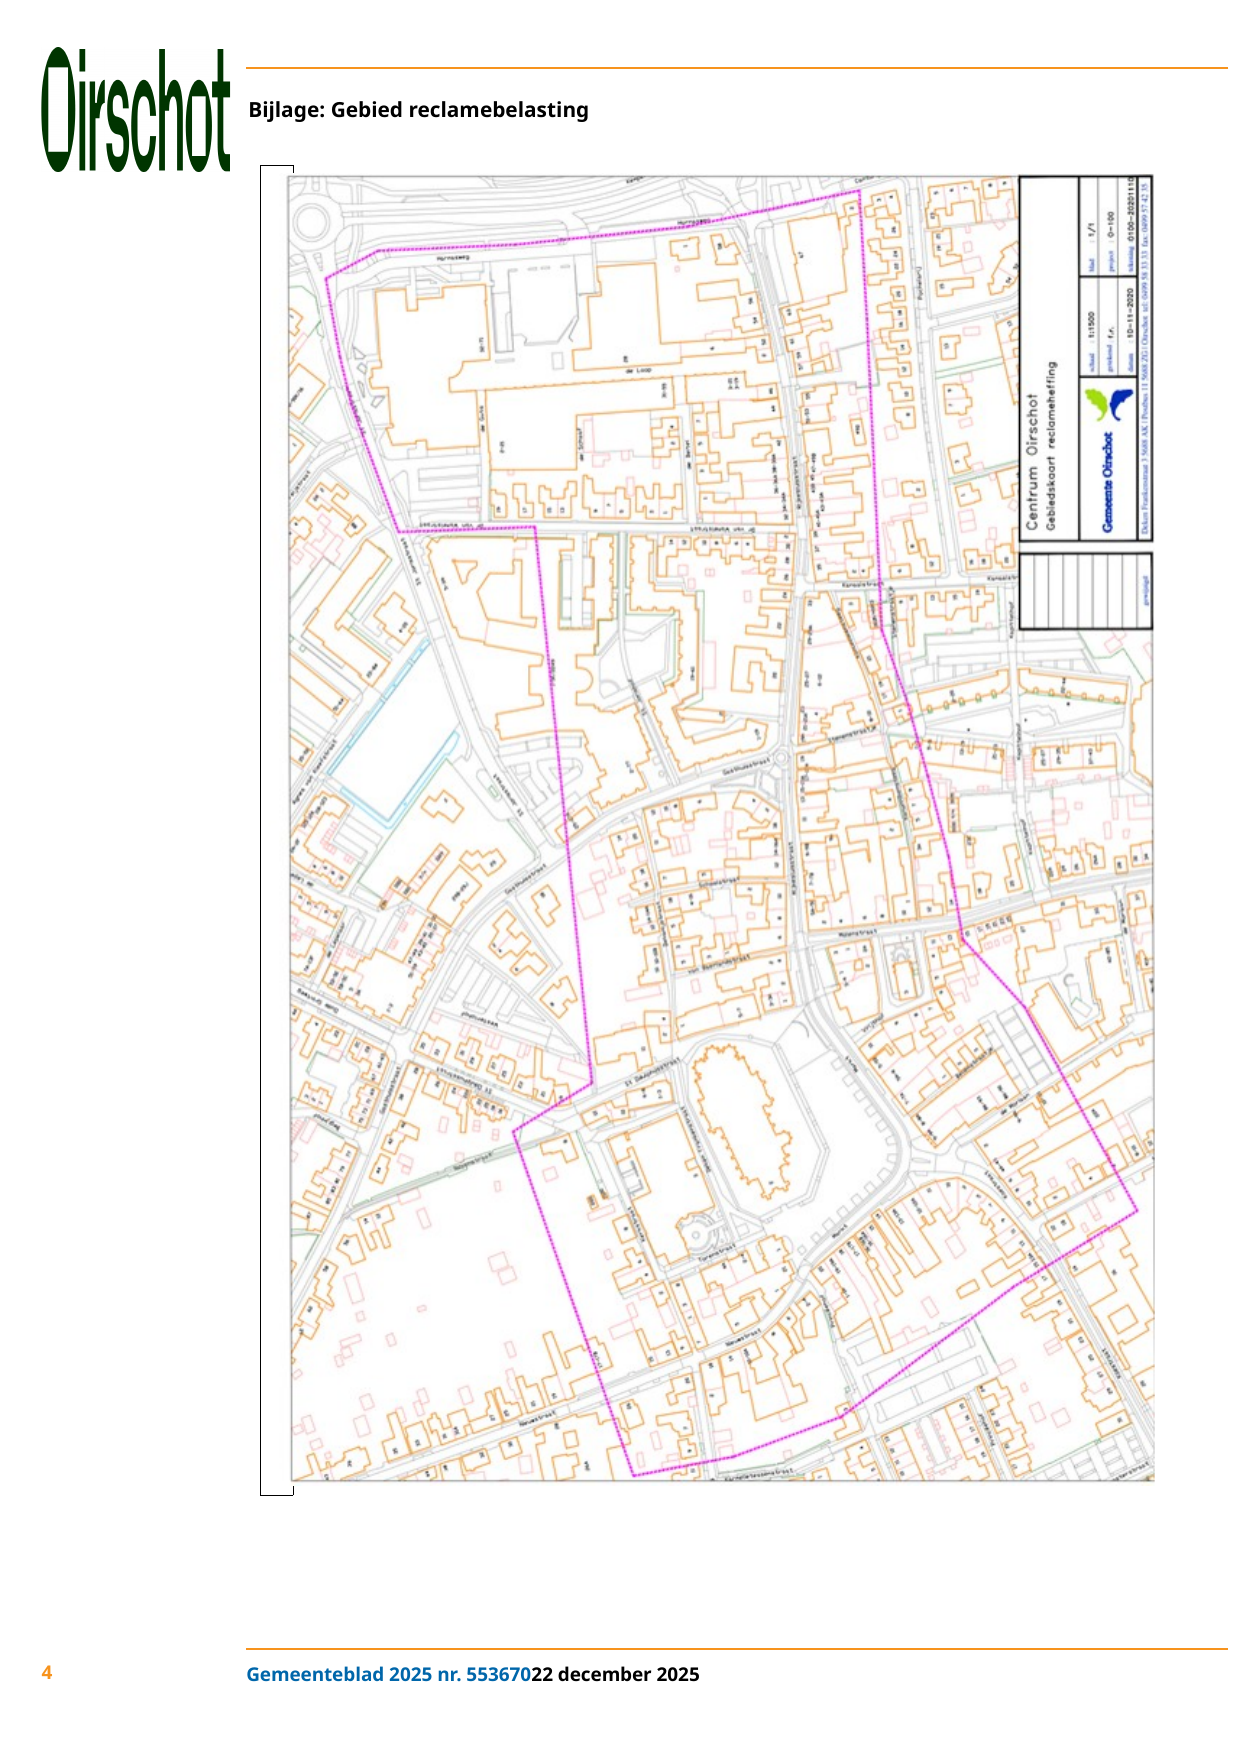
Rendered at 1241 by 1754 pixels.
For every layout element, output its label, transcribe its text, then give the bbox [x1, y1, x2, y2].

text Bijlage: Gebied reclamebelasting [248, 95, 1152, 123]
picture [41, 47, 231, 172]
picture [268, 173, 1155, 1486]
